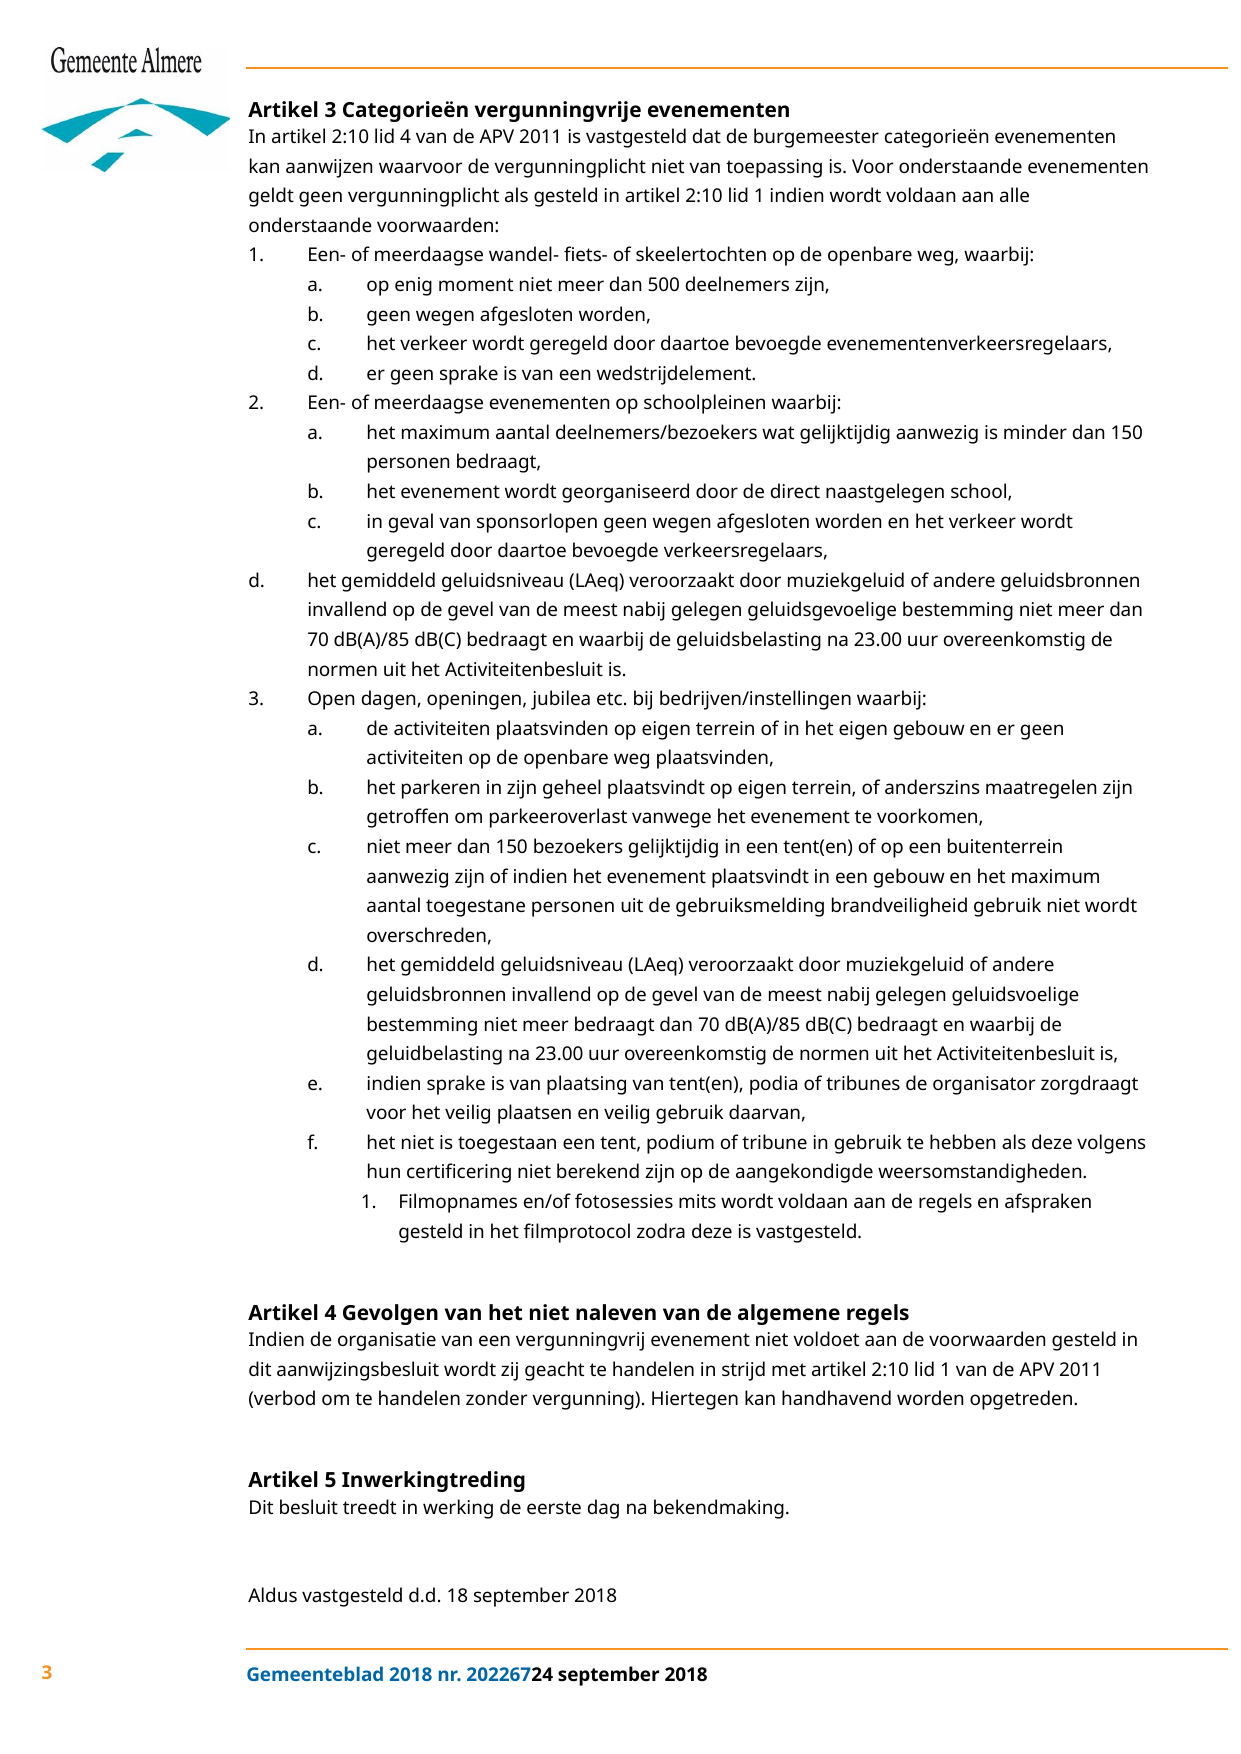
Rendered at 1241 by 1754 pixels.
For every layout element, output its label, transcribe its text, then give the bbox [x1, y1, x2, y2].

list er geen sprake is van een wedstrijdelement. [307, 360, 1152, 386]
text Dit besluit treedt in werking de eerste dag na bekendmaking. [248, 1494, 1152, 1519]
list Filmopnames en/of fotosessies mits wordt voldaan aan de regels en afspraken gesteld in het filmprotocol zodra deze is vastgesteld. [361, 1188, 1152, 1243]
text Artikel 3 Categorieën vergunningvrije evenementen [248, 95, 1152, 123]
list indien sprake is van plaatsing van tent(en), podia of tribunes de organisator zorgdraagt voor het veilig plaatsen en veilig gebruik daarvan, [307, 1070, 1152, 1125]
list het verkeer wordt geregeld door daartoe bevoegde evenementenverkeersregelaars, [307, 330, 1152, 356]
text Artikel 4 Gevolgen van het niet naleven van de algemene regels [248, 1298, 1152, 1326]
text In artikel 2:10 lid 4 van de APV 2011 is vastgesteld dat de burgemeester categorieën evenementen kan aanwijzen waarvoor de vergunningplicht niet van toepassing is. Voor onderstaande evenementen geldt geen vergunningplicht als gesteld in artikel 2:10 lid 1 indien wordt voldaan aan alle onderstaande voorwaarden: [248, 123, 1152, 238]
list geen wegen afgesloten worden, [307, 301, 1152, 326]
text Aldus vastgesteld d.d. 18 september 2018 [248, 1583, 1152, 1608]
list het parkeren in zijn geheel plaatsvindt op eigen terrein, of anderszins maatregelen zijn getroffen om parkeeroverlast vanwege het evenement te voorkomen, [307, 774, 1152, 829]
list het gemiddeld geluidsniveau (LAeq) veroorzaakt door muziekgeluid of andere geluidsbronnen invallend op de gevel van de meest nabij gelegen geluidsgevoelige bestemming niet meer dan 70 dB(A)/85 dB(C) bedraagt en waarbij de geluidsbelasting na 23.00 uur overeenkomstig de normen uit het Activiteitenbesluit is. [248, 567, 1152, 681]
text Artikel 5 Inwerkingtreding [248, 1465, 1152, 1494]
list het niet is toegestaan een tent, podium of tribune in gebruik te hebben als deze volgens hun certificering niet berekend zijn op de aangekondigde weersomstandigheden. [307, 1129, 1152, 1184]
list het gemiddeld geluidsniveau (LAeq) veroorzaakt door muziekgeluid of andere geluidsbronnen invallend op de gevel van de meest nabij gelegen geluidsvoelige bestemming niet meer bedraagt dan 70 dB(A)/85 dB(C) bedraagt en waarbij de geluidbelasting na 23.00 uur overeenkomstig de normen uit het Activiteitenbesluit is, [307, 952, 1152, 1066]
text Indien de organisatie van een vergunningvrij evenement niet voldoet aan de voorwaarden gesteld in dit aanwijzingsbesluit wordt zij geacht te handelen in strijd met artikel 2:10 lid 1 van de APV 2011 (verbod om te handelen zonder vergunning). Hiertegen kan handhavend worden opgetreden. [248, 1326, 1152, 1411]
list het evenement wordt georganiseerd door de direct naastgelegen school, [307, 478, 1152, 504]
list in geval van sponsorlopen geen wegen afgesloten worden en het verkeer wordt geregeld door daartoe bevoegde verkeersregelaars, [307, 508, 1152, 563]
list op enig moment niet meer dan 500 deelnemers zijn, [307, 271, 1152, 297]
list Een- of meerdaagse wandel- fiets- of skeelertochten op de openbare weg, waarbij: [248, 242, 1152, 267]
picture [41, 47, 231, 172]
list Een- of meerdaagse evenementen op schoolpleinen waarbij: [248, 389, 1152, 415]
list Open dagen, openingen, jubilea etc. bij bedrijven/instellingen waarbij: [248, 685, 1152, 711]
list het maximum aantal deelnemers/bezoekers wat gelijktijdig aanwezig is minder dan 150 personen bedraagt, [307, 419, 1152, 474]
list niet meer dan 150 bezoekers gelijktijdig in een tent(en) of op een buitenterrein aanwezig zijn of indien het evenement plaatsvindt in een gebouw en het maximum aantal toegestane personen uit de gebruiksmelding brandveiligheid gebruik niet wordt overschreden, [307, 833, 1152, 948]
list de activiteiten plaatsvinden op eigen terrein of in het eigen gebouw en er geen activiteiten op de openbare weg plaatsvinden, [307, 715, 1152, 770]
